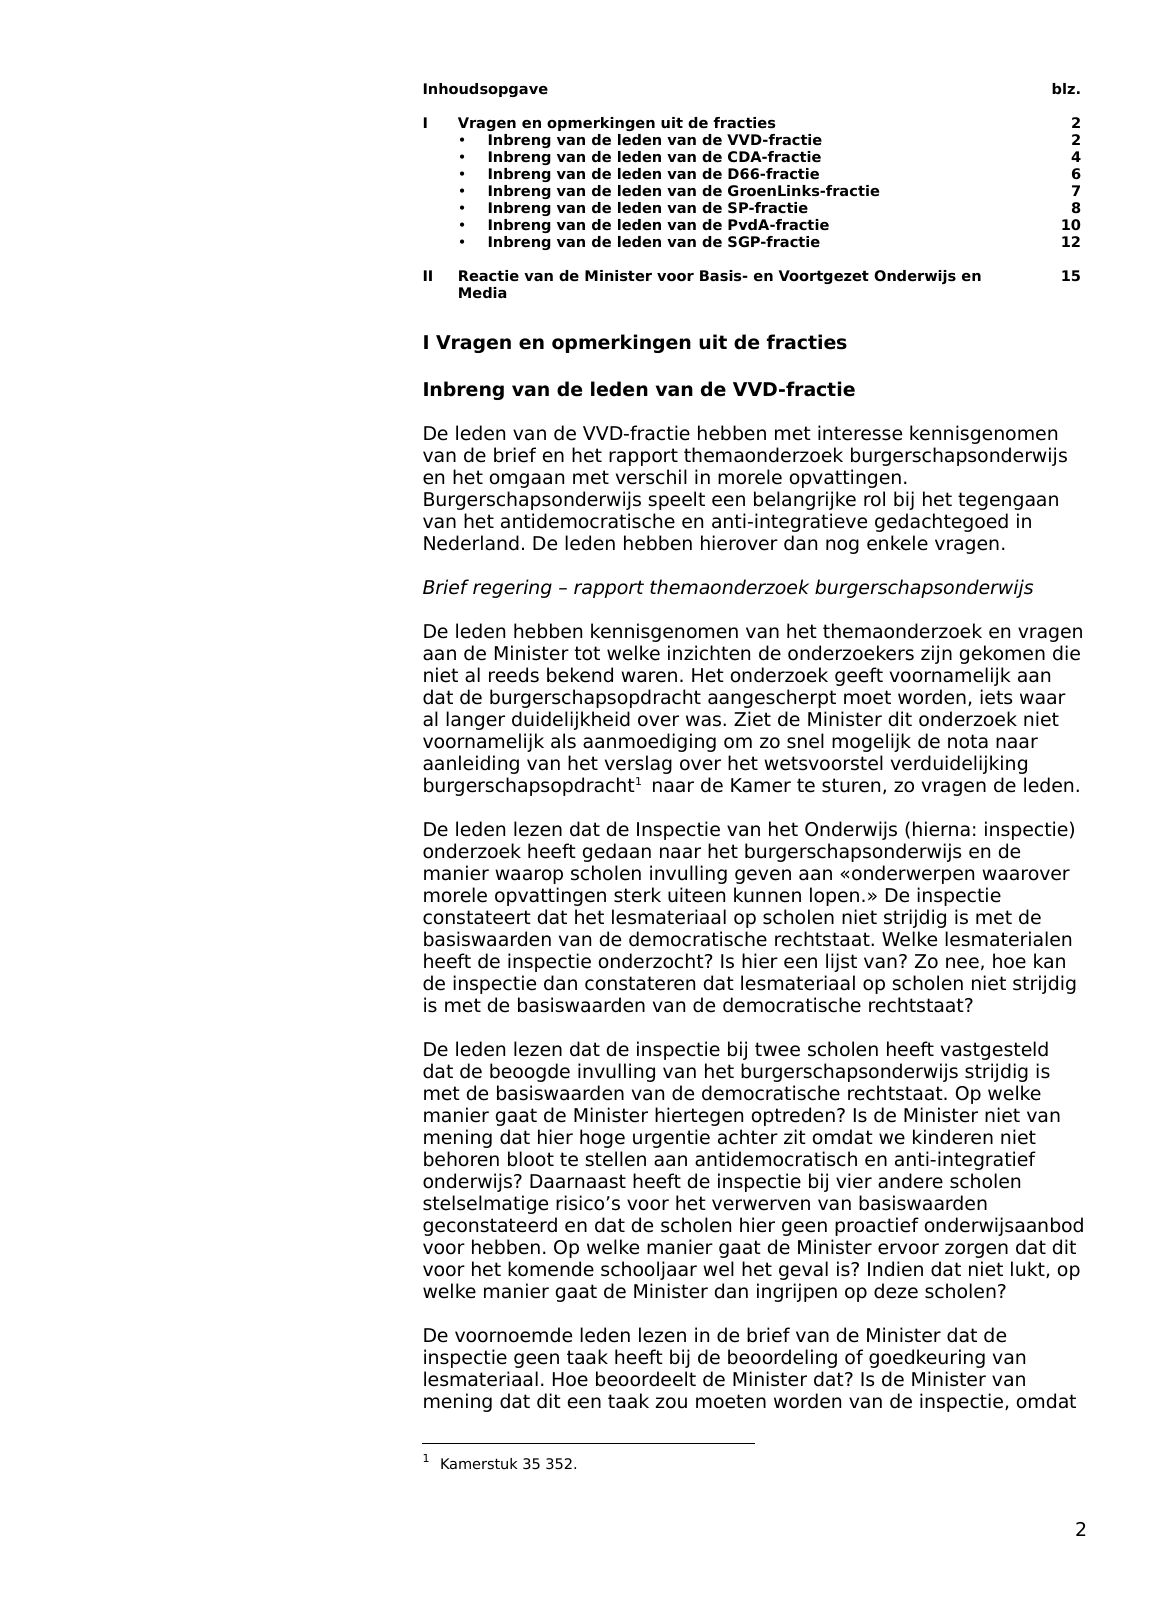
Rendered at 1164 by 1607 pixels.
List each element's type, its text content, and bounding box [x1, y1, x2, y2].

table_cell • [452, 234, 481, 251]
table_cell 12 [1028, 234, 1087, 251]
text De voornoemde leden lezen in de brief van de Minister dat de inspectie geen taak heeft bij de beoordeling of goedkeuring van lesmateriaal. Hoe beoordeelt de Minister dat? Is de Minister van mening dat dit een taak zou moeten worden van de inspectie, omdat [422, 1325, 1087, 1413]
table_cell [1028, 98, 1087, 115]
text De leden lezen dat de Inspectie van het Onderwijs (hierna: inspectie) onderzoek heeft gedaan naar het burgerschapsonderwijs en de manier waarop scholen invulling geven aan «onderwerpen waarover morele opvattingen sterk uiteen kunnen lopen.» De inspectie constateert dat het lesmateriaal op scholen niet strijdig is met de basiswaarden van de democratische rechtstaat. Welke lesmaterialen heeft de inspectie onderzocht? Is hier een lijst van? Zo nee, hoe kan de inspectie dan constateren dat lesmateriaal op scholen niet strijdig is met de basiswaarden van de democratische rechtstaat? [422, 819, 1087, 1017]
table_cell • [452, 149, 481, 166]
text De leden van de VVD-fractie hebben met interesse kennisgenomen van de brief en het rapport themaonderzoek burgerschapsonderwijs en het omgaan met verschil in morele opvattingen. Burgerschapsonderwijs speelt een belangrijke rol bij het tegengaan van het antidemocratische en anti-integratieve gedachtegoed in Nederland. De leden hebben hierover dan nog enkele vragen. [422, 423, 1087, 555]
subtitle Inbreng van de leden van de VVD-fractie [422, 379, 1087, 401]
table_cell 4 [1028, 149, 1087, 166]
table_cell Inbreng van de leden van de D66-fractie [481, 166, 1027, 183]
text De leden hebben kennisgenomen van het themaonderzoek en vragen aan de Minister tot welke inzichten de onderzoekers zijn gekomen die niet al reeds bekend waren. Het onderzoek geeft voornamelijk aan dat de burgerschapsopdracht aangescherpt moet worden, iets waar al langer duidelijkheid over was. Ziet de Minister dit onderzoek niet voornamelijk als aanmoediging om zo snel mogelijk de nota naar aanleiding van het verslag over het wetsvoorstel verduidelijking burgerschapsopdracht naar de Kamer te sturen, zo vragen de leden. [422, 621, 1087, 797]
table_cell 2 [1028, 115, 1087, 132]
table_cell [1028, 251, 1087, 268]
table_cell Inbreng van de leden van de SP-fractie [481, 200, 1027, 217]
table_cell [422, 217, 452, 234]
table_cell Reactie van de Minister voor Basis- en Voortgezet Onderwijs en Media [452, 268, 1027, 302]
table_cell Inbreng van de leden van de SGP-fractie [481, 234, 1027, 251]
text De leden lezen dat de inspectie bij twee scholen heeft vastgesteld dat de beoogde invulling van het burgerschapsonderwijs strijdig is met de basiswaarden van de democratische rechtstaat. Op welke manier gaat de Minister hiertegen optreden? Is de Minister niet van mening dat hier hoge urgentie achter zit omdat we kinderen niet behoren bloot te stellen aan antidemocratisch en anti-integratief onderwijs? Daarnaast heeft de inspectie bij vier andere scholen stelselmatige risico’s voor het verwerven van basiswaarden geconstateerd en dat de scholen hier geen proactief onderwijsaanbod voor hebben. Op welke manier gaat de Minister ervoor zorgen dat dit voor het komende schooljaar wel het geval is? Indien dat niet lukt, op welke manier gaat de Minister dan ingrijpen op deze scholen? [422, 1039, 1087, 1303]
table_cell [481, 98, 1027, 115]
text Kamerstuk 35 352. [422, 1452, 1087, 1474]
table_cell [422, 166, 452, 183]
table_cell • [452, 183, 481, 200]
table_cell Inbreng van de leden van de GroenLinks-fractie [481, 183, 1027, 200]
table_cell Vragen en opmerkingen uit de fracties [452, 115, 1027, 132]
table_cell [422, 149, 452, 166]
table_cell 7 [1028, 183, 1087, 200]
subtitle I Vragen en opmerkingen uit de fracties [422, 332, 1087, 354]
table_cell [422, 251, 452, 268]
table_cell I [422, 115, 452, 132]
table_cell [422, 98, 452, 115]
subtitle Brief regering – rapport themaonderzoek burgerschapsonderwijs [422, 577, 1087, 599]
table_cell II [422, 268, 452, 302]
table_cell [422, 200, 452, 217]
table_cell 15 [1028, 268, 1087, 302]
table_cell Inbreng van de leden van de VVD-fractie [481, 132, 1027, 149]
table_cell • [452, 217, 481, 234]
table_cell Inbreng van de leden van de CDA-fractie [481, 149, 1027, 166]
table_cell 10 [1028, 217, 1087, 234]
table_cell • [452, 166, 481, 183]
table_cell [452, 98, 481, 115]
table_cell 8 [1028, 200, 1087, 217]
table_cell 6 [1028, 166, 1087, 183]
table_cell Inbreng van de leden van de PvdA-fractie [481, 217, 1027, 234]
table_cell • [452, 200, 481, 217]
table_cell [452, 251, 481, 268]
table_header blz. [1028, 81, 1087, 98]
table_cell 2 [1028, 132, 1087, 149]
table_cell [481, 251, 1027, 268]
table_header Inhoudsopgave [422, 81, 1027, 98]
table_cell [422, 234, 452, 251]
table_cell • [452, 132, 481, 149]
table_cell [422, 183, 452, 200]
table_cell [422, 132, 452, 149]
